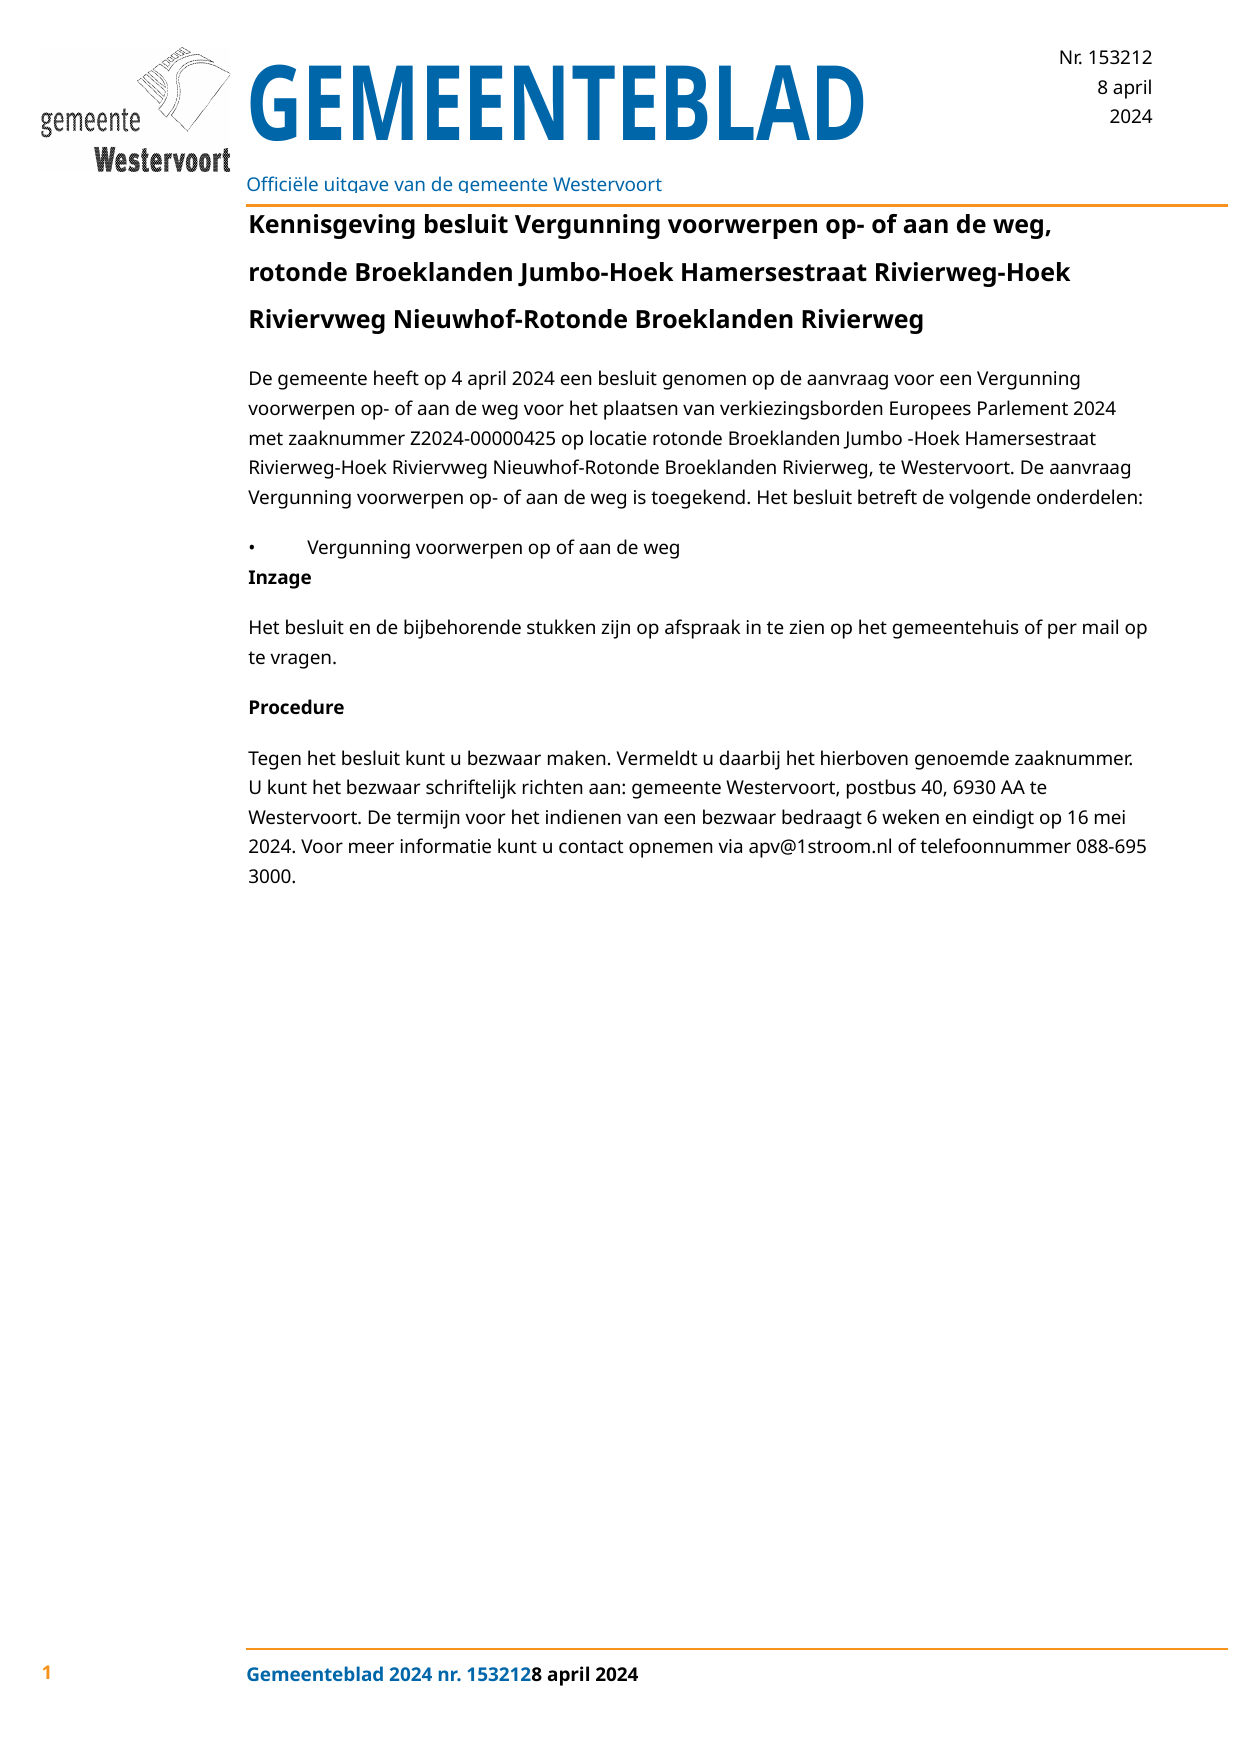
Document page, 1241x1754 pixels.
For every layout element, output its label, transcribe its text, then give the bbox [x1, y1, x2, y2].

text Tegen het besluit kunt u bezwaar maken. Vermeldt u daarbij het hierboven genoemde zaaknummer. U kunt het bezwaar schriftelijk richten aan: gemeente Westervoort, postbus 40, 6930 AA te Westervoort. De termijn voor het indienen van een bezwaar bedraagt 6 weken en eindigt op 16 mei 2024. Voor meer informatie kunt u contact opnemen via apv@1stroom.nl of telefoonnummer 088-695 3000. [248, 745, 1152, 889]
list Vergunning voorwerpen op of aan de weg [248, 534, 1152, 560]
picture [41, 47, 231, 172]
text Het besluit en de bijbehorende stukken zijn op afspraak in te zien op het gemeentehuis of per mail op te vragen. [248, 614, 1152, 669]
text Procedure [248, 694, 1152, 720]
text De gemeente heeft op 4 april 2024 een besluit genomen op de aanvraag voor een Vergunning voorwerpen op- of aan de weg voor het plaatsen van verkiezingsborden Europees Parlement 2024 met zaaknummer Z2024-00000425 op locatie rotonde Broeklanden Jumbo -Hoek Hamersestraat Rivierweg-Hoek Riviervweg Nieuwhof-Rotonde Broeklanden Rivierweg, te Westervoort. De aanvraag Vergunning voorwerpen op- of aan de weg is toegekend. Het besluit betreft de volgende onderdelen: [248, 366, 1152, 509]
text Inzage [248, 564, 1152, 589]
text Kennisgeving besluit Vergunning voorwerpen op- of aan de weg, rotonde Broeklanden Jumbo-Hoek Hamersestraat Rivierweg-Hoek Riviervweg Nieuwhof-Rotonde Broeklanden Rivierweg [248, 207, 1152, 336]
